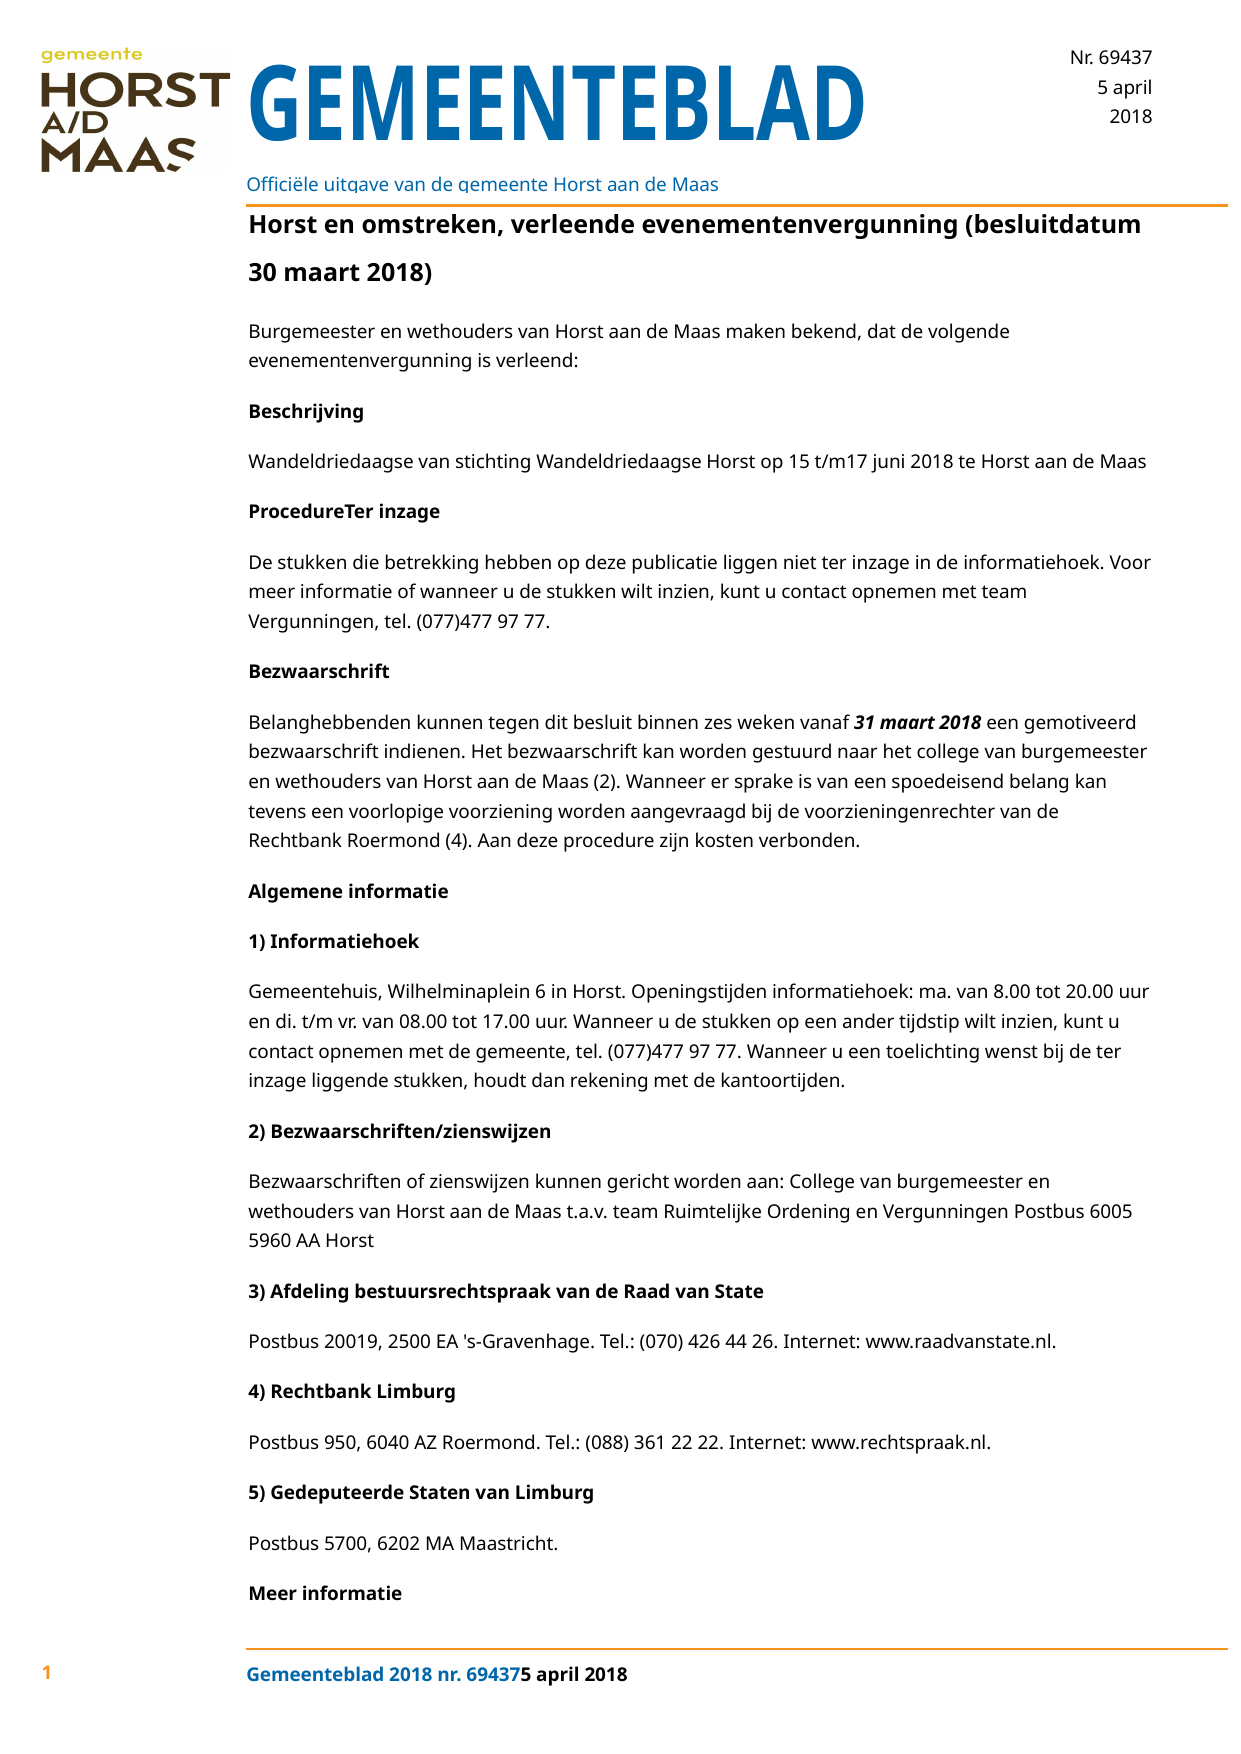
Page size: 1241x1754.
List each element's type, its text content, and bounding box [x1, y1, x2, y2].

text Postbus 950, 6040 AZ Roermond. Tel.: (088) 361 22 22. Internet: www.rechtspraak.nl. [248, 1429, 1152, 1455]
text De stukken die betrekking hebben op deze publicatie liggen niet ter inzage in de informatiehoek. Voor meer informatie of wanneer u de stukken wilt inzien, kunt u contact opnemen met team Vergunningen, tel. (077)477 97 77. [248, 549, 1152, 634]
text 2) Bezwaarschriften/zienswijzen [248, 1118, 1152, 1144]
picture [41, 47, 231, 172]
text Meer informatie [248, 1580, 1152, 1606]
text Bezwaarschrift [248, 659, 1152, 684]
text 1) Informatiehoek [248, 928, 1152, 954]
text Gemeentehuis, Wilhelminaplein 6 in Horst. Openingstijden informatiehoek: ma. van 8.00 tot 20.00 uur en di. t/m vr. van 08.00 tot 17.00 uur. Wanneer u de stukken op een ander tijdstip wilt inzien, kunt u contact opnemen met de gemeente, tel. (077)477 97 77. Wanneer u een toelichting wenst bij de ter inzage liggende stukken, houdt dan rekening met de kantoortijden. [248, 979, 1152, 1093]
text Belanghebbenden kunnen tegen dit besluit binnen zes weken vanaf 31 maart 2018 een gemotiveerd bezwaarschrift indienen. Het bezwaarschrift kan worden gestuurd naar het college van burgemeester en wethouders van Horst aan de Maas (2). Wanneer er sprake is van een spoedeisend belang kan tevens een voorlopige voorziening worden aangevraagd bij de voorzieningenrechter van de Rechtbank Roermond (4). Aan deze procedure zijn kosten verbonden. [248, 709, 1152, 853]
text Beschrijving [248, 398, 1152, 424]
text Postbus 5700, 6202 MA Maastricht. [248, 1530, 1152, 1556]
text Postbus 20019, 2500 EA 's-Gravenhage. Tel.: (070) 426 44 26. Internet: www.raadvanstate.nl. [248, 1328, 1152, 1354]
text 4) Rechtbank Limburg [248, 1379, 1152, 1404]
text 5) Gedeputeerde Staten van Limburg [248, 1479, 1152, 1505]
text Wandeldriedaagse van stichting Wandeldriedaagse Horst op 15 t/m17 juni 2018 te Horst aan de Maas [248, 448, 1152, 474]
text Algemene informatie [248, 878, 1152, 904]
text 3) Afdeling bestuursrechtspraak van de Raad van State [248, 1278, 1152, 1304]
text Bezwaarschriften of zienswijzen kunnen gericht worden aan: College van burgemeester en wethouders van Horst aan de Maas t.a.v. team Ruimtelijke Ordening en Vergunningen Postbus 6005 5960 AA Horst [248, 1168, 1152, 1253]
text ProcedureTer inzage [248, 499, 1152, 524]
text Burgemeester en wethouders van Horst aan de Maas maken bekend, dat de volgende evenementenvergunning is verleend: [248, 318, 1152, 373]
text Horst en omstreken, verleende evenementenvergunning (besluitdatum 30 maart 2018) [248, 207, 1152, 288]
